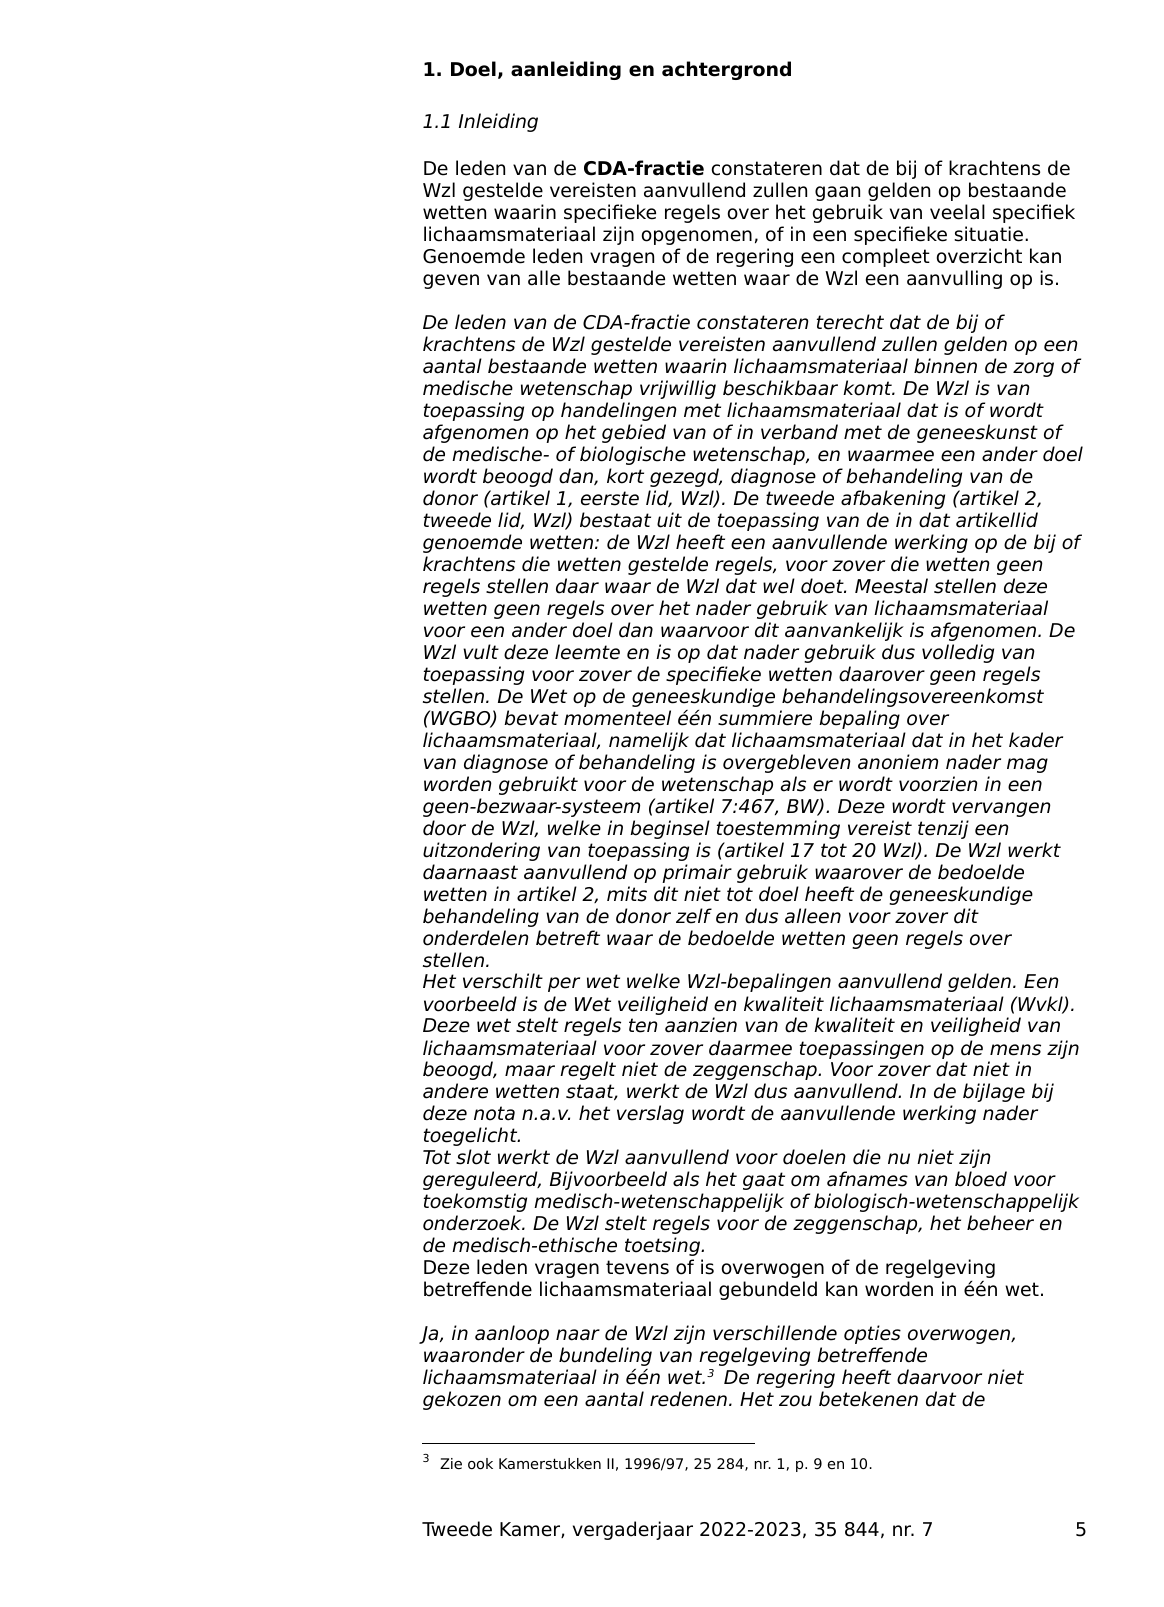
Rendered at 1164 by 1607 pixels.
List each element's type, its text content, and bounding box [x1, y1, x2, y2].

text Zie ook Kamerstukken II, 1996/97, 25 284, nr. 1, p. 9 en 10. [422, 1452, 1087, 1474]
subtitle 1. Doel, aanleiding en achtergrond [422, 59, 1087, 81]
subtitle 1.1 Inleiding [422, 111, 1087, 133]
text Tot slot werkt de Wzl aanvullend voor doelen die nu niet zijn gereguleerd, Bijvoorbeeld als het gaat om afnames van bloed voor toekomstig medisch-wetenschappelijk of biologisch-wetenschappelijk onderzoek. De Wzl stelt regels voor de zeggenschap, het beheer en de medisch-ethische toetsing. [422, 1147, 1087, 1257]
text Ja, in aanloop naar de Wzl zijn verschillende opties overwogen, waaronder de bundeling van regelgeving betreffende lichaamsmateriaal in één wet. De regering heeft daarvoor niet gekozen om een aantal redenen. Het zou betekenen dat de [422, 1323, 1087, 1411]
text Deze leden vragen tevens of is overwogen of de regelgeving betreffende lichaamsmateriaal gebundeld kan worden in één wet. [422, 1257, 1087, 1301]
text De leden van de CDA-fractie constateren terecht dat de bij of krachtens de Wzl gestelde vereisten aanvullend zullen gelden op een aantal bestaande wetten waarin lichaamsmateriaal binnen de zorg of medische wetenschap vrijwillig beschikbaar komt. De Wzl is van toepassing op handelingen met lichaamsmateriaal dat is of wordt afgenomen op het gebied van of in verband met de geneeskunst of de medische- of biologische wetenschap, en waarmee een ander doel wordt beoogd dan, kort gezegd, diagnose of behandeling van de donor (artikel 1, eerste lid, Wzl). De tweede afbakening (artikel 2, tweede lid, Wzl) bestaat uit de toepassing van de in dat artikellid genoemde wetten: de Wzl heeft een aanvullende werking op de bij of krachtens die wetten gestelde regels, voor zover die wetten geen regels stellen daar waar de Wzl dat wel doet. Meestal stellen deze wetten geen regels over het nader gebruik van lichaamsmateriaal voor een ander doel dan waarvoor dit aanvankelijk is afgenomen. De Wzl vult deze leemte en is op dat nader gebruik dus volledig van toepassing voor zover de specifieke wetten daarover geen regels stellen. De Wet op de geneeskundige behandelingsovereenkomst (WGBO) bevat momenteel één summiere bepaling over lichaamsmateriaal, namelijk dat lichaamsmateriaal dat in het kader van diagnose of behandeling is overgebleven anoniem nader mag worden gebruikt voor de wetenschap als er wordt voorzien in een geen-bezwaar-systeem (artikel 7:467, BW). Deze wordt vervangen door de Wzl, welke in beginsel toestemming vereist tenzij een uitzondering van toepassing is (artikel 17 tot 20 Wzl). De Wzl werkt daarnaast aanvullend op primair gebruik waarover de bedoelde wetten in artikel 2, mits dit niet tot doel heeft de geneeskundige behandeling van de donor zelf en dus alleen voor zover dit onderdelen betreft waar de bedoelde wetten geen regels over stellen. [422, 312, 1087, 971]
text Het verschilt per wet welke Wzl-bepalingen aanvullend gelden. Een voorbeeld is de Wet veiligheid en kwaliteit lichaamsmateriaal (Wvkl). Deze wet stelt regels ten aanzien van de kwaliteit en veiligheid van lichaamsmateriaal voor zover daarmee toepassingen op de mens zijn beoogd, maar regelt niet de zeggenschap. Voor zover dat niet in andere wetten staat, werkt de Wzl dus aanvullend. In de bijlage bij deze nota n.a.v. het verslag wordt de aanvullende werking nader toegelicht. [422, 971, 1087, 1147]
text De leden van de CDA-fractie constateren dat de bij of krachtens de Wzl gestelde vereisten aanvullend zullen gaan gelden op bestaande wetten waarin specifieke regels over het gebruik van veelal specifiek lichaamsmateriaal zijn opgenomen, of in een specifieke situatie. Genoemde leden vragen of de regering een compleet overzicht kan geven van alle bestaande wetten waar de Wzl een aanvulling op is. [422, 158, 1087, 290]
